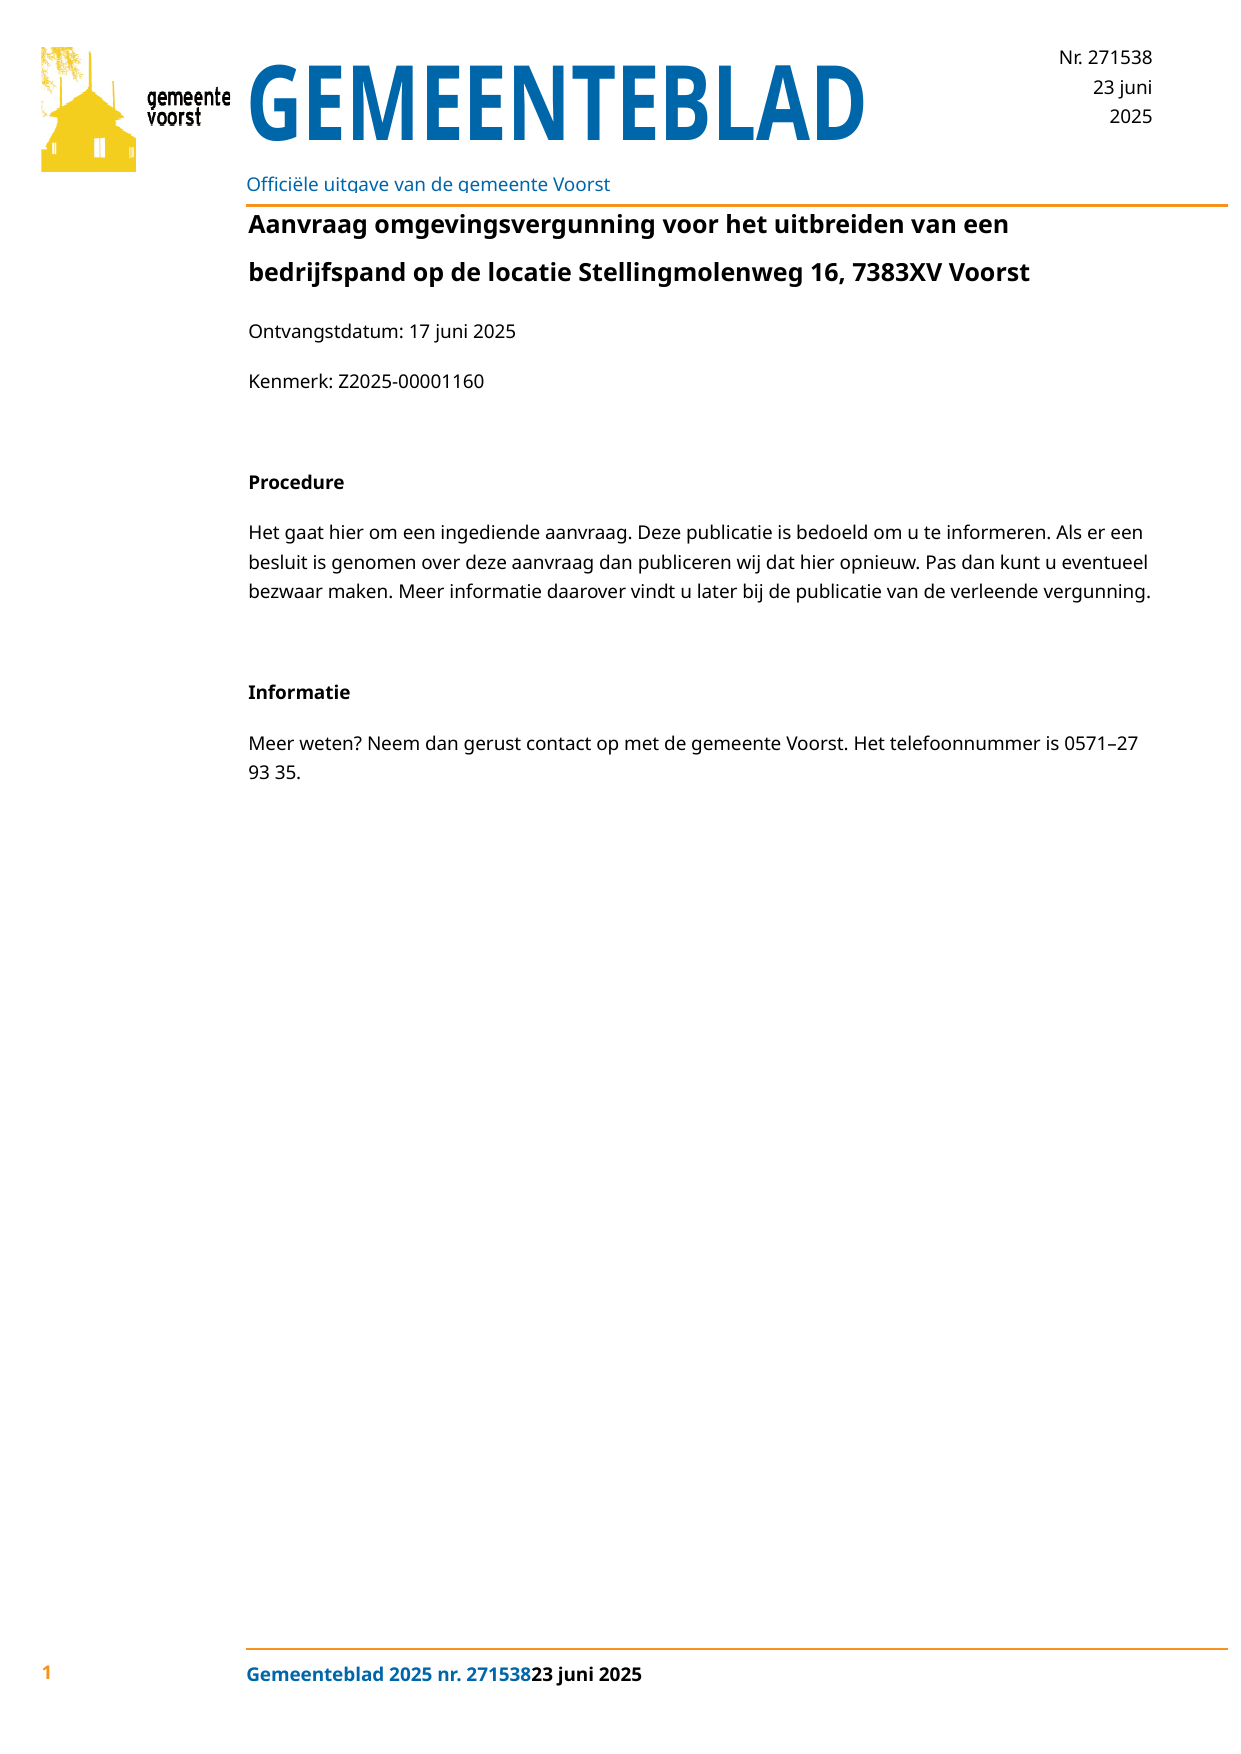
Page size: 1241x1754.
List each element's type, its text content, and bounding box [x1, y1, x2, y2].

text Procedure [248, 469, 1152, 495]
text Ontvangstdatum: 17 juni 2025 [248, 318, 1152, 344]
text Het gaat hier om een ingediende aanvraag. Deze publicatie is bedoeld om u te informeren. Als er een besluit is genomen over deze aanvraag dan publiceren wij dat hier opnieuw. Pas dan kunt u eventueel bezwaar maken. Meer informatie daarover vindt u later bij de publicatie van de verleende vergunning. [248, 519, 1152, 604]
picture [41, 47, 231, 172]
text Informatie [248, 679, 1152, 705]
text Kenmerk: Z2025-00001160 [248, 368, 1152, 394]
text Meer weten? Neem dan gerust contact op met de gemeente Voorst. Het telefoonnummer is 0571–27 93 35. [248, 730, 1152, 785]
text Aanvraag omgevingsvergunning voor het uitbreiden van een bedrijfspand op de locatie Stellingmolenweg 16, 7383XV Voorst [248, 207, 1152, 288]
